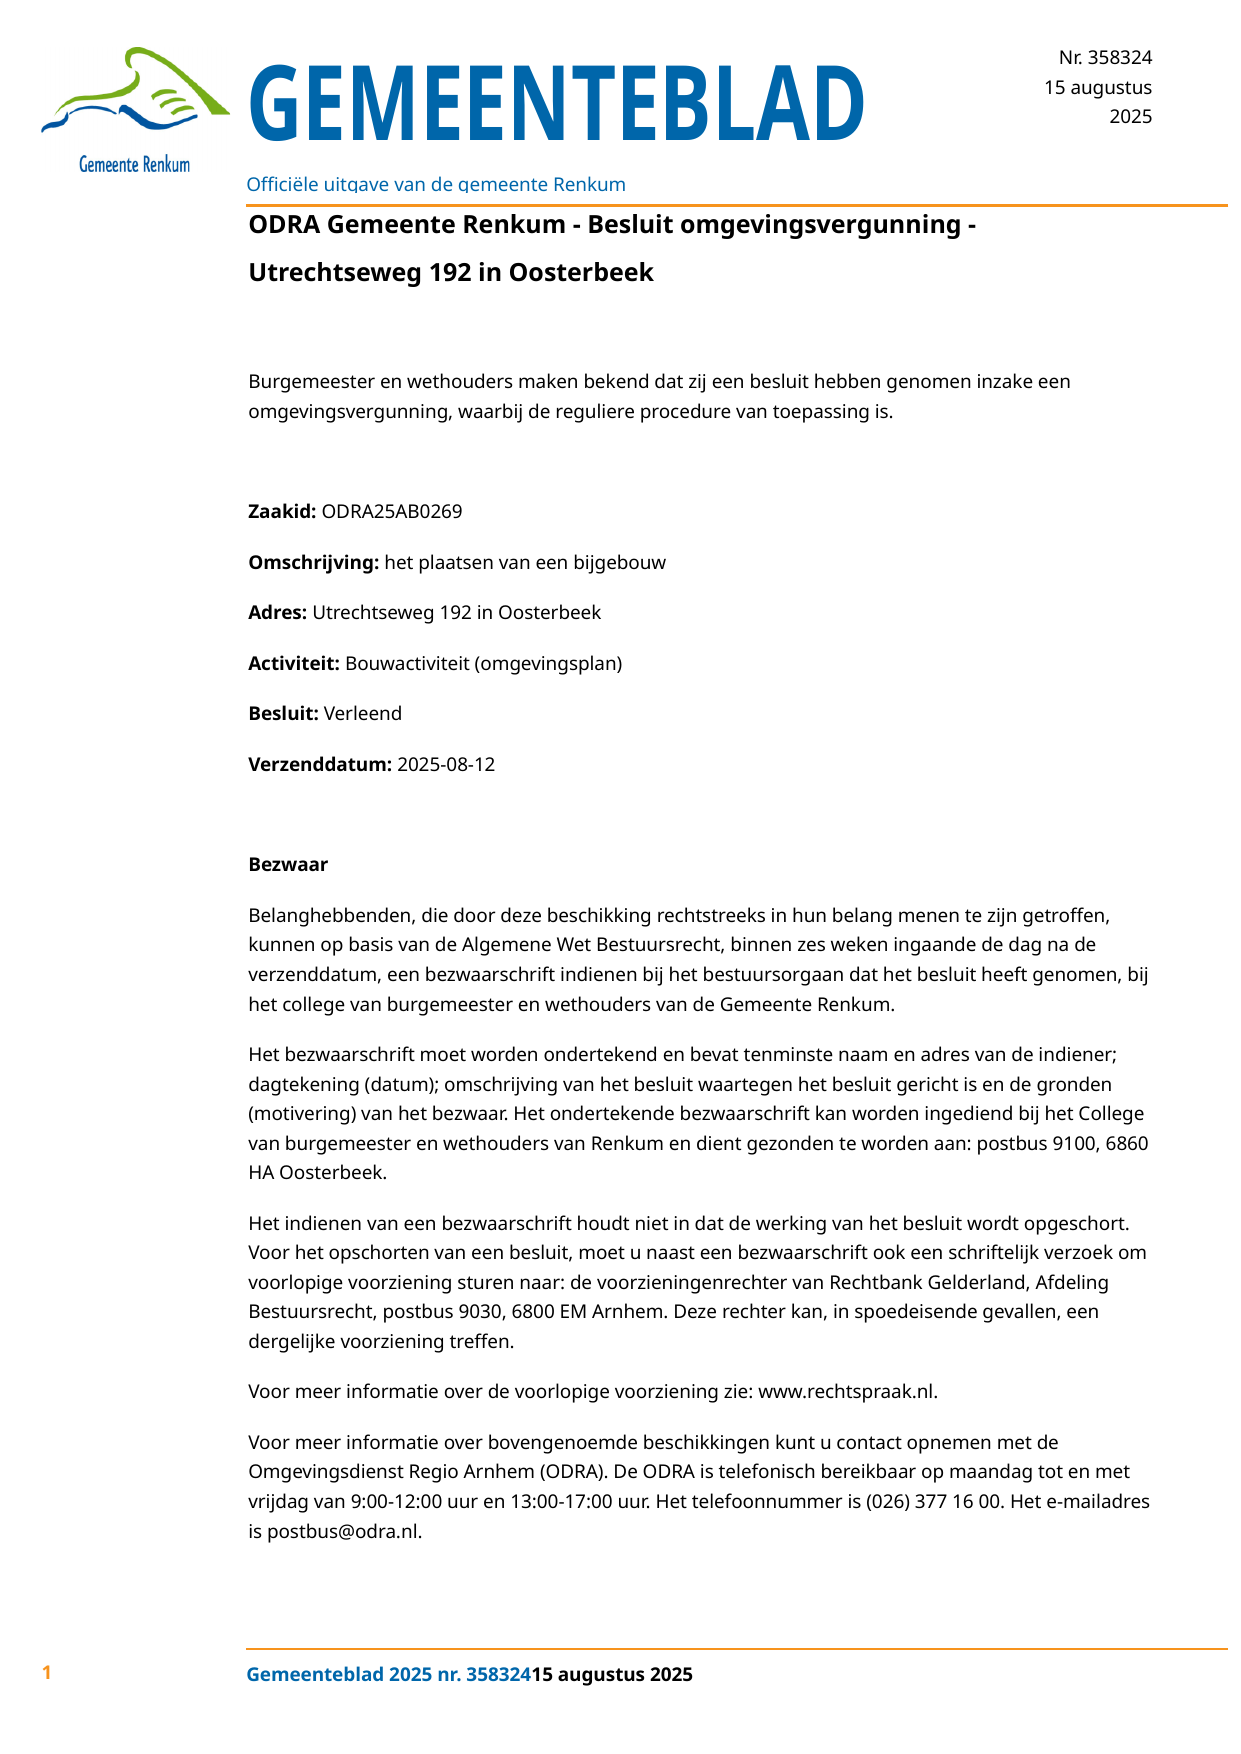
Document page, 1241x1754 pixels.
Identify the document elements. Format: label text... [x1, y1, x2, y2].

text Belanghebbenden, die door deze beschikking rechtstreeks in hun belang menen te zijn getroffen, kunnen op basis van de Algemene Wet Bestuursrecht, binnen zes weken ingaande de dag na de verzenddatum, een bezwaarschrift indienen bij het bestuursorgaan dat het besluit heeft genomen, bij het college van burgemeester en wethouders van de Gemeente Renkum. [248, 902, 1152, 1017]
text Verzenddatum: 2025-08-12 [248, 751, 1152, 777]
text Activiteit: Bouwactiviteit (omgevingsplan) [248, 650, 1152, 676]
text Bezwaar [248, 852, 1152, 877]
text Het indienen van een bezwaarschrift houdt niet in dat de werking van het besluit wordt opgeschort. Voor het opschorten van een besluit, moet u naast een bezwaarschrift ook een schriftelijk verzoek om voorlopige voorziening sturen naar: de voorzieningenrechter van Rechtbank Gelderland, Afdeling Bestuursrecht, postbus 9030, 6800 EM Arnhem. Deze rechter kan, in spoedeisende gevallen, een dergelijke voorziening treffen. [248, 1210, 1152, 1354]
text Omschrijving: het plaatsen van een bijgebouw [248, 549, 1152, 575]
text Adres: Utrechtseweg 192 in Oosterbeek [248, 599, 1152, 625]
text ODRA Gemeente Renkum - Besluit omgevingsvergunning - Utrechtseweg 192 in Oosterbeek [248, 207, 1152, 288]
text Besluit: Verleend [248, 700, 1152, 726]
text Het bezwaarschrift moet worden ondertekend en bevat tenminste naam en adres van de indiener; dagtekening (datum); omschrijving van het besluit waartegen het besluit gericht is en de gronden (motivering) van het bezwaar. Het ondertekende bezwaarschrift kan worden ingediend bij het College van burgemeester en wethouders van Renkum en dient gezonden te worden aan: postbus 9100, 6860 HA Oosterbeek. [248, 1041, 1152, 1185]
text Voor meer informatie over de voorlopige voorziening zie: www.rechtspraak.nl. [248, 1379, 1152, 1404]
picture [41, 47, 231, 172]
text Zaakid: ODRA25AB0269 [248, 499, 1152, 524]
text Voor meer informatie over bovengenoemde beschikkingen kunt u contact opnemen met de Omgevingsdienst Regio Arnhem (ODRA). De ODRA is telefonisch bereikbaar op maandag tot en met vrijdag van 9:00-12:00 uur en 13:00-17:00 uur. Het telefoonnummer is (026) 377 16 00. Het e-mailadres is postbus@odra.nl. [248, 1429, 1152, 1544]
text Burgemeester en wethouders maken bekend dat zij een besluit hebben genomen inzake een omgevingsvergunning, waarbij de reguliere procedure van toepassing is. [248, 368, 1152, 424]
